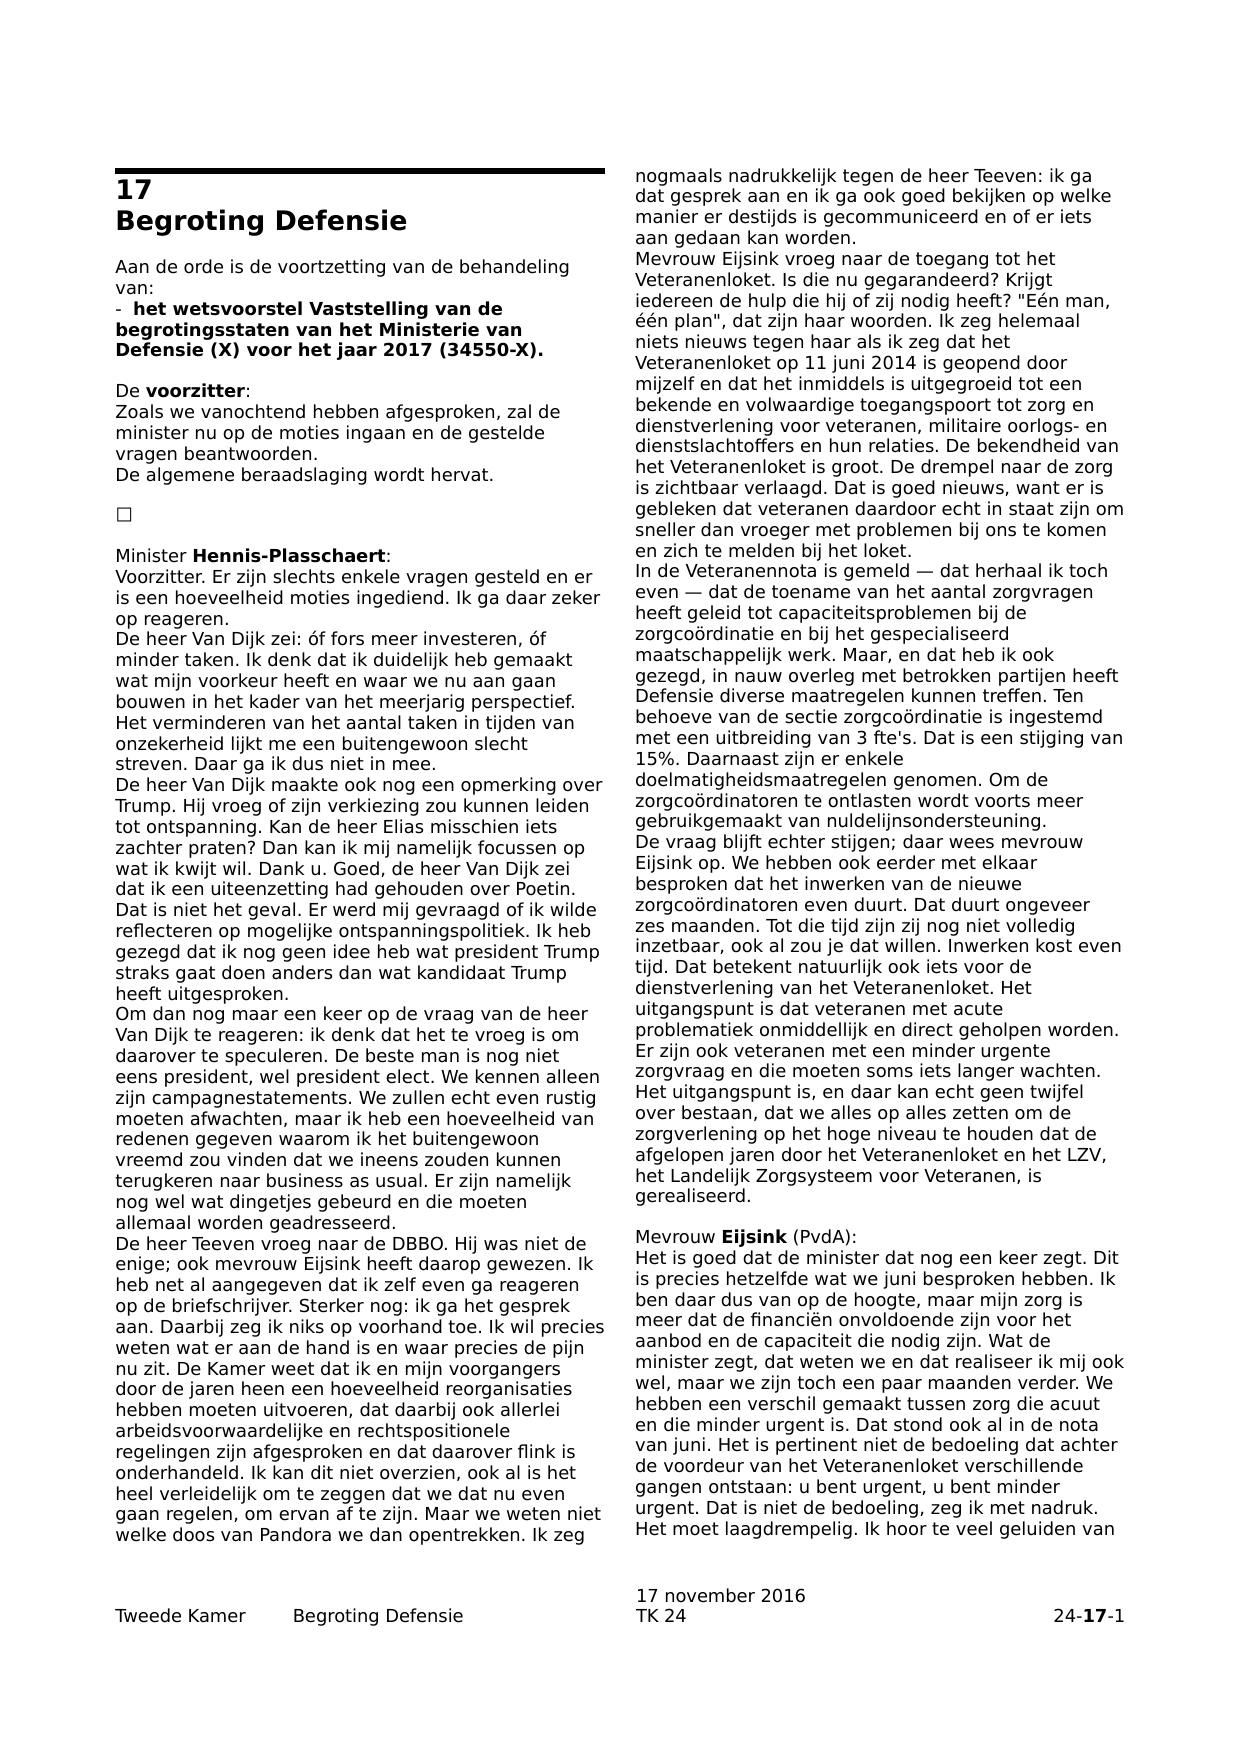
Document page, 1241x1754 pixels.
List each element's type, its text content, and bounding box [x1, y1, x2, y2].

text Om dan nog maar een keer op de vraag van de heer Van Dijk te reageren: ik denk dat het te vroeg is om daarover te speculeren. De beste man is nog niet eens president, wel president elect. We kennen alleen zijn campagnestatements. We zullen echt even rustig moeten afwachten, maar ik heb een hoeveelheid van redenen gegeven waarom ik het buitengewoon vreemd zou vinden dat we ineens zouden kunnen terugkeren naar business as usual. Er zijn namelijk nog wel wat dingetjes gebeurd en die moeten allemaal worden geadresseerd. [115, 1004, 605, 1233]
text ⬜ [115, 505, 605, 526]
list het wetsvoorstel Vaststelling van de begrotingsstaten van het Ministerie van Defensie (X) voor het jaar 2017 (34550-X). [115, 298, 605, 361]
text De heer Van Dijk maakte ook nog een opmerking over Trump. Hij vroeg of zijn verkiezing zou kunnen leiden tot ontspanning. Kan de heer Elias misschien iets zachter praten? Dan kan ik mij namelijk focussen op wat ik kwijt wil. Dank u. Goed, de heer Van Dijk zei dat ik een uiteenzetting had gehouden over Poetin. Dat is niet het geval. Er werd mij gevraagd of ik wilde reflecteren op mogelijke ontspanningspolitiek. Ik heb gezegd dat ik nog geen idee heb wat president Trump straks gaat doen anders dan wat kandidaat Trump heeft uitgesproken. [115, 775, 605, 1004]
text De heer Teeven vroeg naar de DBBO. Hij was niet de enige; ook mevrouw Eijsink heeft daarop gewezen. Ik heb net al aangegeven dat ik zelf even ga reageren op de briefschrijver. Sterker nog: ik ga het gesprek aan. Daarbij zeg ik niks op voorhand toe. Ik wil precies weten wat er aan de hand is en waar precies de pijn nu zit. De Kamer weet dat ik en mijn voorgangers door de jaren heen een hoeveelheid reorganisaties hebben moeten uitvoeren, dat daarbij ook allerlei arbeidsvoorwaardelijke en rechtspositionele regelingen zijn afgesproken en dat daarover flink is onderhandeld. Ik kan dit niet overzien, ook al is het heel verleidelijk om te zeggen dat we dat nu even gaan regelen, om ervan af te zijn. Maar we weten niet welke doos van Pandora we dan opentrekken. Ik zeg [115, 1233, 605, 1546]
text nogmaals nadrukkelijk tegen de heer Teeven: ik ga dat gesprek aan en ik ga ook goed bekijken op welke manier er destijds is gecommuniceerd en of er iets aan gedaan kan worden. [635, 165, 1125, 249]
text De voorzitter: [115, 381, 605, 402]
text De vraag blijft echter stijgen; daar wees mevrouw Eijsink op. We hebben ook eerder met elkaar besproken dat het inwerken van de nieuwe zorgcoördinatoren even duurt. Dat duurt ongeveer zes maanden. Tot die tijd zijn zij nog niet volledig inzetbaar, ook al zou je dat willen. Inwerken kost even tijd. Dat betekent natuurlijk ook iets voor de dienstverlening van het Veteranenloket. Het uitgangspunt is dat veteranen met acute problematiek onmiddellijk en direct geholpen worden. Er zijn ook veteranen met een minder urgente zorgvraag en die moeten soms iets langer wachten. Het uitgangspunt is, en daar kan echt geen twijfel over bestaan, dat we alles op alles zetten om de zorgverlening op het hoge niveau te houden dat de afgelopen jaren door het Veteranenloket en het LZV, het Landelijk Zorgsysteem voor Veteranen, is gerealiseerd. [635, 832, 1125, 1207]
text Zoals we vanochtend hebben afgesproken, zal de minister nu op de moties ingaan en de gestelde vragen beantwoorden. [115, 402, 605, 464]
text De algemene beraadslaging wordt hervat. [115, 464, 605, 485]
text Aan de orde is de voortzetting van de behandeling van: [115, 257, 605, 298]
text De heer Van Dijk zei: óf fors meer investeren, óf minder taken. Ik denk dat ik duidelijk heb gemaakt wat mijn voorkeur heeft en waar we nu aan gaan bouwen in het kader van het meerjarig perspectief. Het verminderen van het aantal taken in tijden van onzekerheid lijkt me een buitengewoon slecht streven. Daar ga ik dus niet in mee. [115, 629, 605, 775]
text In de Veteranennota is gemeld — dat herhaal ik toch even — dat de toename van het aantal zorgvragen heeft geleid tot capaciteitsproblemen bij de zorgcoördinatie en bij het gespecialiseerd maatschappelijk werk. Maar, en dat heb ik ook gezegd, in nauw overleg met betrokken partijen heeft Defensie diverse maatregelen kunnen treffen. Ten behoeve van de sectie zorgcoördinatie is ingestemd met een uitbreiding van 3 fte's. Dat is een stijging van 15%. Daarnaast zijn er enkele doelmatigheidsmaatregelen genomen. Om de zorgcoördinatoren te ontlasten wordt voorts meer gebruikgemaakt van nuldelijnsondersteuning. [635, 561, 1125, 832]
title 17 Begroting Defensie [115, 174, 605, 237]
text Het is goed dat de minister dat nog een keer zegt. Dit is precies hetzelfde wat we juni besproken hebben. Ik ben daar dus van op de hoogte, maar mijn zorg is meer dat de financiën onvoldoende zijn voor het aanbod en de capaciteit die nodig zijn. Wat de minister zegt, dat weten we en dat realiseer ik mij ook wel, maar we zijn toch een paar maanden verder. We hebben een verschil gemaakt tussen zorg die acuut en die minder urgent is. Dat stond ook al in de nota van juni. Het is pertinent niet de bedoeling dat achter de voordeur van het Veteranenloket verschillende gangen ontstaan: u bent urgent, u bent minder urgent. Dat is niet de bedoeling, zeg ik met nadruk. Het moet laagdrempelig. Ik hoor te veel geluiden van [635, 1248, 1125, 1539]
text Minister Hennis-Plasschaert: [115, 546, 605, 567]
text Mevrouw Eijsink vroeg naar de toegang tot het Veteranenloket. Is die nu gegarandeerd? Krijgt iedereen de hulp die hij of zij nodig heeft? "Eén man, één plan", dat zijn haar woorden. Ik zeg helemaal niets nieuws tegen haar als ik zeg dat het Veteranenloket op 11 juni 2014 is geopend door mijzelf en dat het inmiddels is uitgegroeid tot een bekende en volwaardige toegangspoort tot zorg en dienstverlening voor veteranen, militaire oorlogs- en dienstslachtoffers en hun relaties. De bekendheid van het Veteranenloket is groot. De drempel naar de zorg is zichtbaar verlaagd. Dat is goed nieuws, want er is gebleken dat veteranen daardoor echt in staat zijn om sneller dan vroeger met problemen bij ons te komen en zich te melden bij het loket. [635, 249, 1125, 561]
text Voorzitter. Er zijn slechts enkele vragen gesteld en er is een hoeveelheid moties ingediend. Ik ga daar zeker op reageren. [115, 567, 605, 629]
text Mevrouw Eijsink (PvdA): [635, 1227, 1125, 1248]
